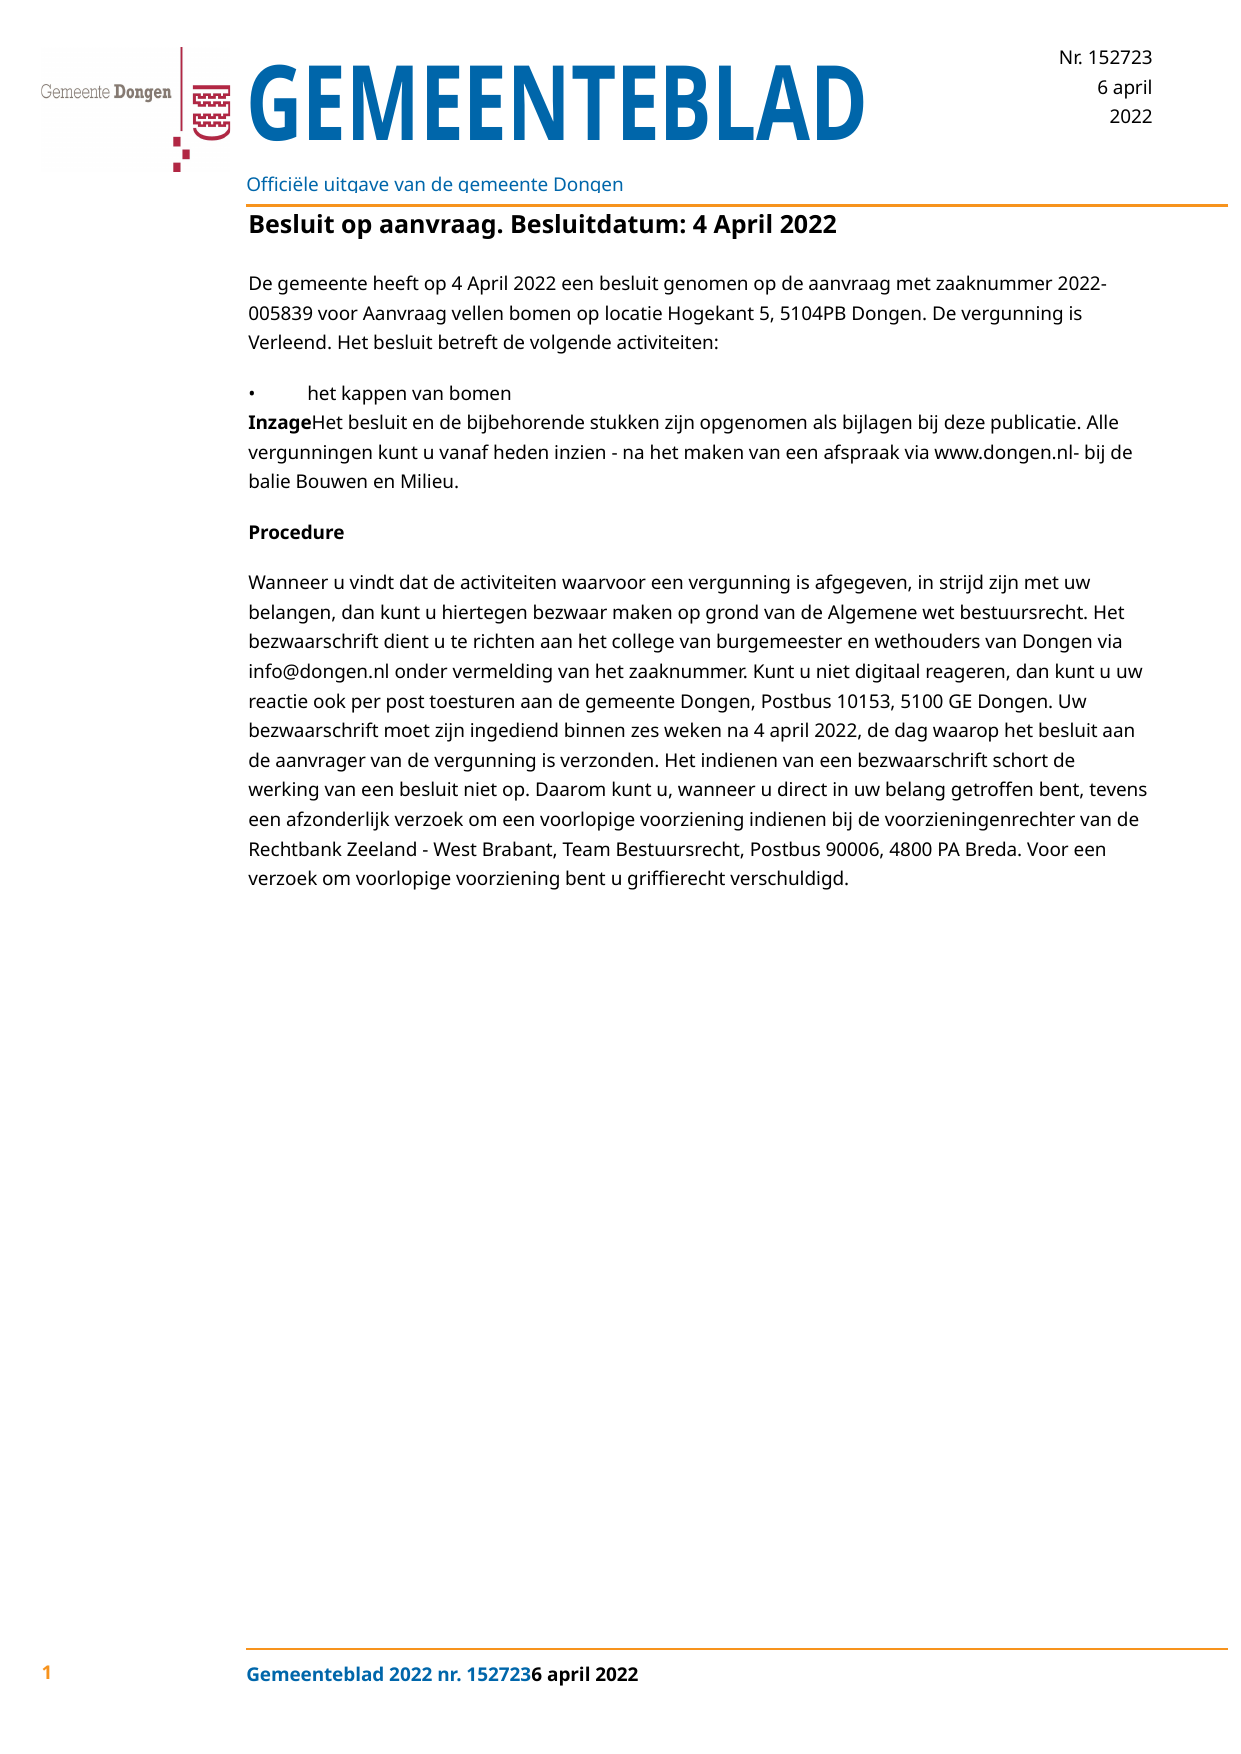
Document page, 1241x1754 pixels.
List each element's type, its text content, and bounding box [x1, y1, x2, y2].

text Besluit op aanvraag. Besluitdatum: 4 April 2022 [248, 207, 1152, 241]
list het kappen van bomen [248, 380, 1152, 406]
text InzageHet besluit en de bijbehorende stukken zijn opgenomen als bijlagen bij deze publicatie. Alle vergunningen kunt u vanaf heden inzien - na het maken van een afspraak via www.dongen.nl- bij de balie Bouwen en Milieu. [248, 409, 1152, 494]
text Procedure [248, 519, 1152, 545]
text Wanneer u vindt dat de activiteiten waarvoor een vergunning is afgegeven, in strijd zijn met uw belangen, dan kunt u hiertegen bezwaar maken op grond van de Algemene wet bestuursrecht. Het bezwaarschrift dient u te richten aan het college van burgemeester en wethouders van Dongen via info@dongen.nl onder vermelding van het zaaknummer. Kunt u niet digitaal reageren, dan kunt u uw reactie ook per post toesturen aan de gemeente Dongen, Postbus 10153, 5100 GE Dongen. Uw bezwaarschrift moet zijn ingediend binnen zes weken na 4 april 2022, de dag waarop het besluit aan de aanvrager van de vergunning is verzonden. Het indienen van een bezwaarschrift schort de werking van een besluit niet op. Daarom kunt u, wanneer u direct in uw belang getroffen bent, tevens een afzonderlijk verzoek om een voorlopige voorziening indienen bij de voorzieningenrechter van de Rechtbank Zeeland - West Brabant, Team Bestuursrecht, Postbus 90006, 4800 PA Breda. Voor een verzoek om voorlopige voorziening bent u griffierecht verschuldigd. [248, 569, 1152, 891]
text De gemeente heeft op 4 April 2022 een besluit genomen op de aanvraag met zaaknummer 2022-005839 voor Aanvraag vellen bomen op locatie Hogekant 5, 5104PB Dongen. De vergunning is Verleend. Het besluit betreft de volgende activiteiten: [248, 270, 1152, 355]
picture [41, 47, 231, 172]
